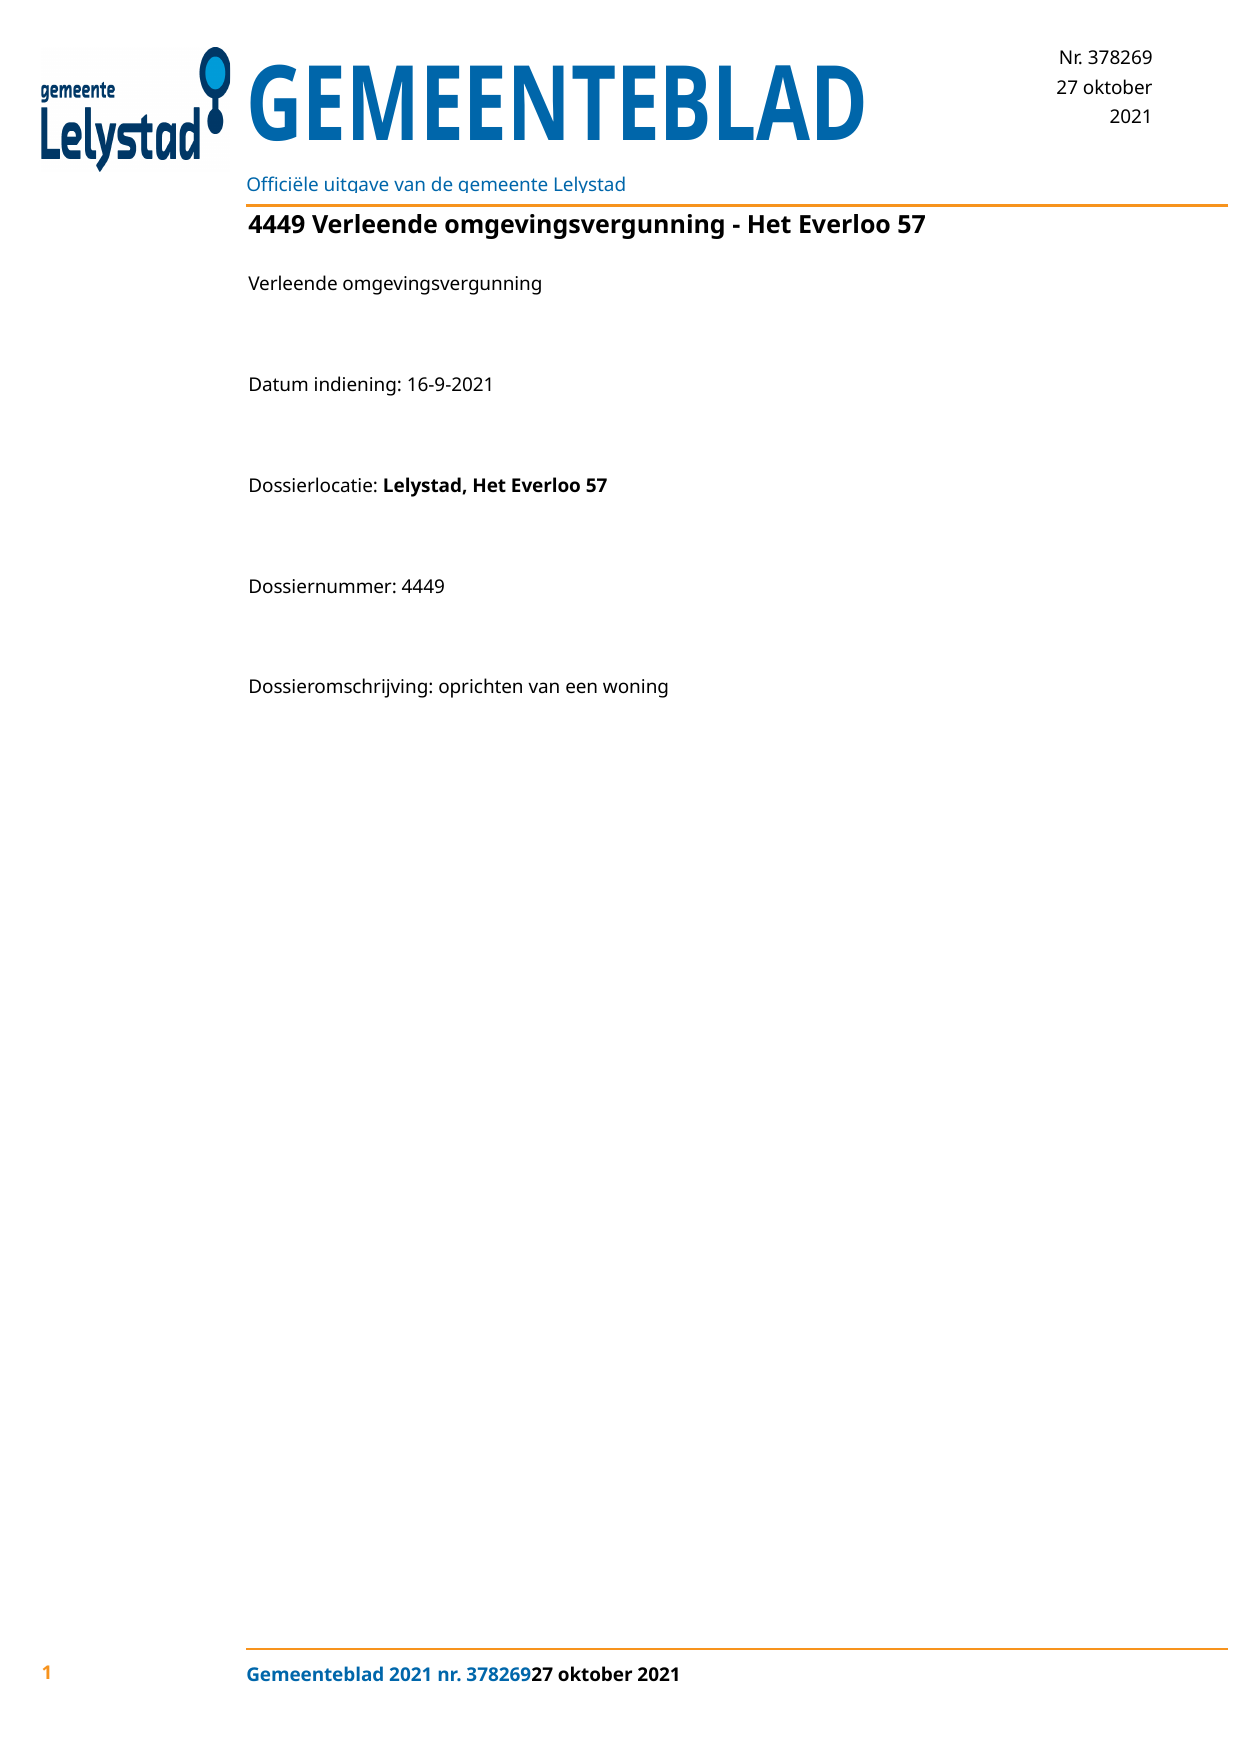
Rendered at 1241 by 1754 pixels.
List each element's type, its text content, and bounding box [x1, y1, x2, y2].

text 4449 Verleende omgevingsvergunning - Het Everloo 57 [248, 207, 1152, 241]
text Dossieromschrijving: oprichten van een woning [248, 674, 1152, 699]
text Dossiernummer: 4449 [248, 573, 1152, 598]
text Dossierlocatie: Lelystad, Het Everloo 57 [248, 472, 1152, 498]
picture [41, 47, 231, 172]
text Verleende omgevingsvergunning [248, 270, 1152, 296]
text Datum indiening: 16-9-2021 [248, 371, 1152, 397]
